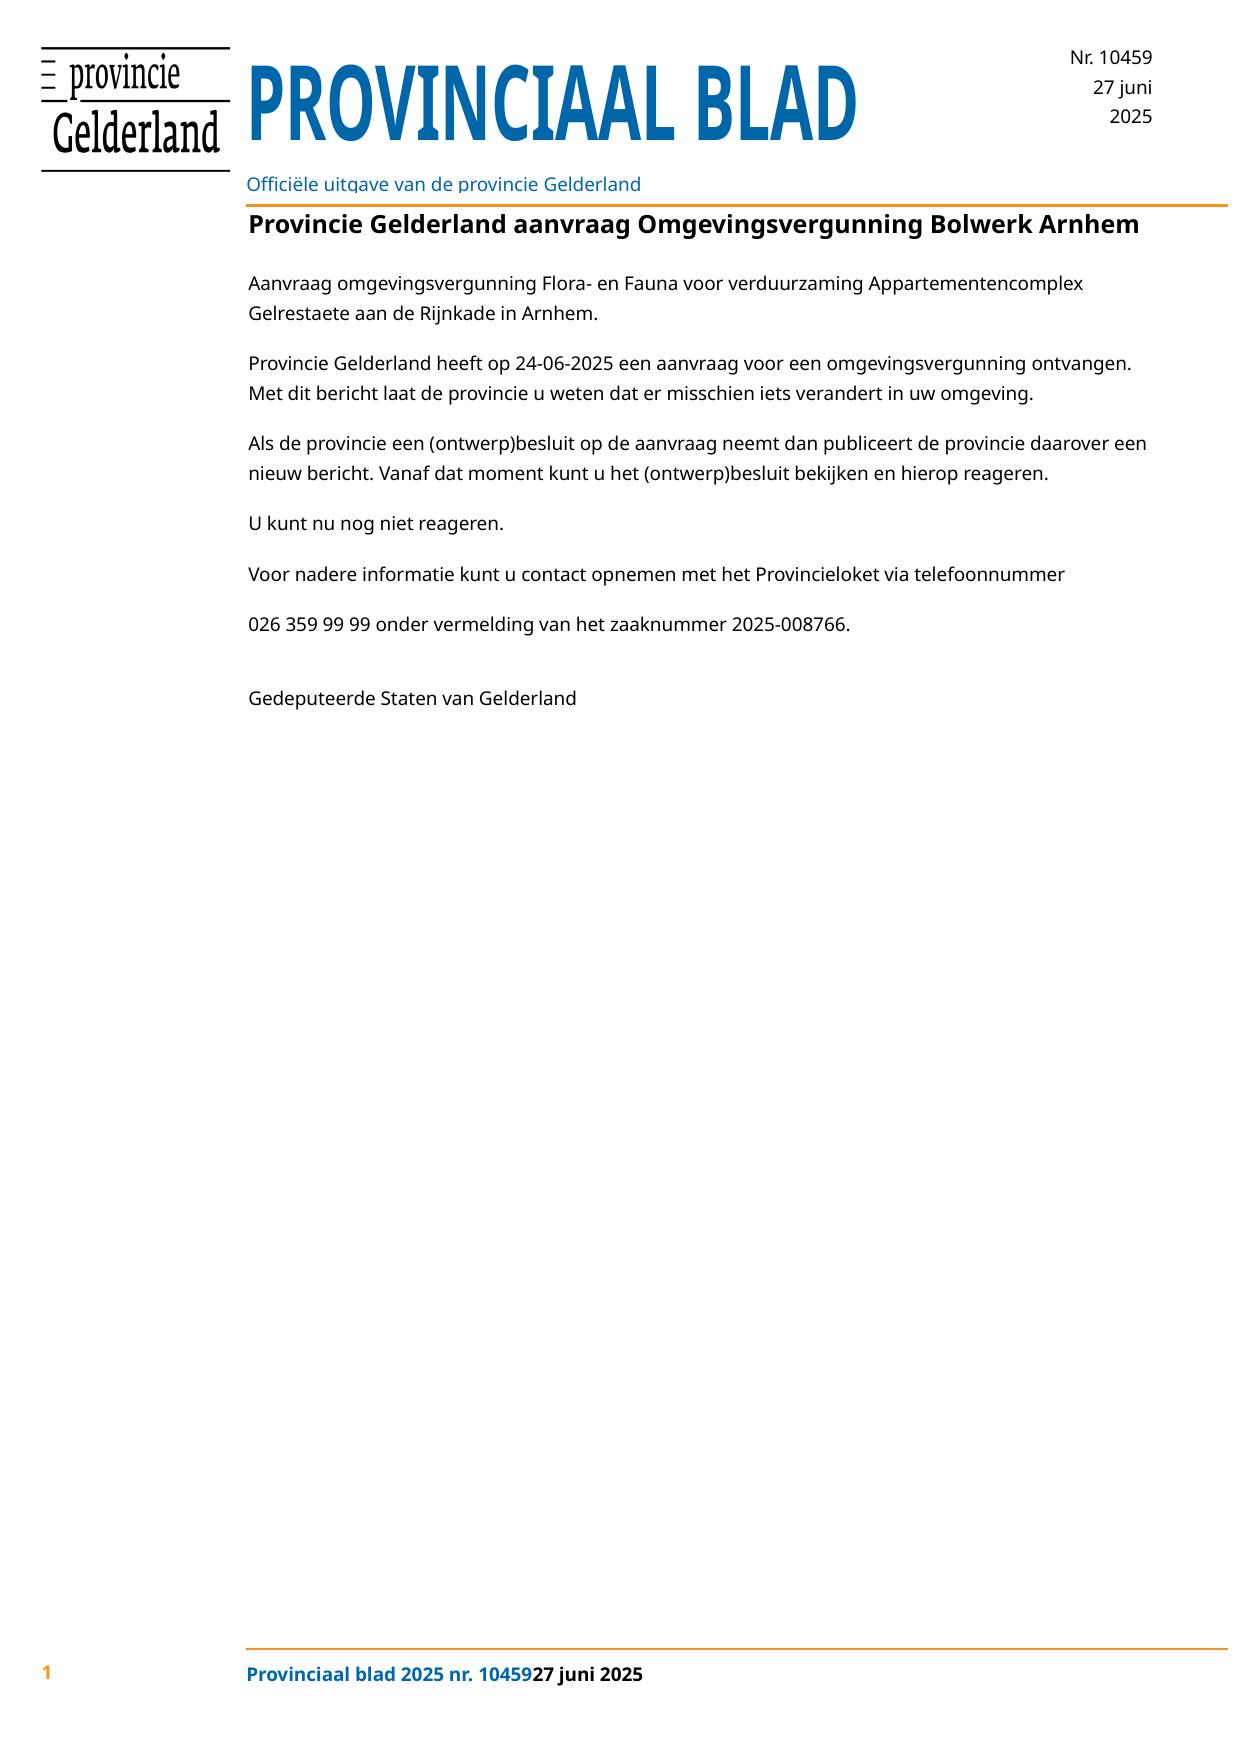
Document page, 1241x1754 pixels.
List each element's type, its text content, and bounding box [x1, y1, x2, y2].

text 026 359 99 99 onder vermelding van het zaaknummer 2025-008766. [248, 611, 1152, 637]
text Gedeputeerde Staten van Gelderland [248, 685, 1152, 710]
text U kunt nu nog niet reageren. [248, 510, 1152, 536]
text Voor nadere informatie kunt u contact opnemen met het Provincieloket via telefoonnummer [248, 561, 1152, 586]
text Aanvraag omgevingsvergunning Flora- en Fauna voor verduurzaming Appartementencomplex Gelrestaete aan de Rijnkade in Arnhem. [248, 270, 1152, 326]
text Als de provincie een (ontwerp)besluit op de aanvraag neemt dan publiceert de provincie daarover een nieuw bericht. Vanaf dat moment kunt u het (ontwerp)besluit bekijken en hierop reageren. [248, 430, 1152, 486]
picture [41, 47, 231, 172]
text Provincie Gelderland aanvraag Omgevingsvergunning Bolwerk Arnhem [248, 207, 1152, 241]
text Provincie Gelderland heeft op 24-06-2025 een aanvraag voor een omgevingsvergunning ontvangen. Met dit bericht laat de provincie u weten dat er misschien iets verandert in uw omgeving. [248, 350, 1152, 406]
